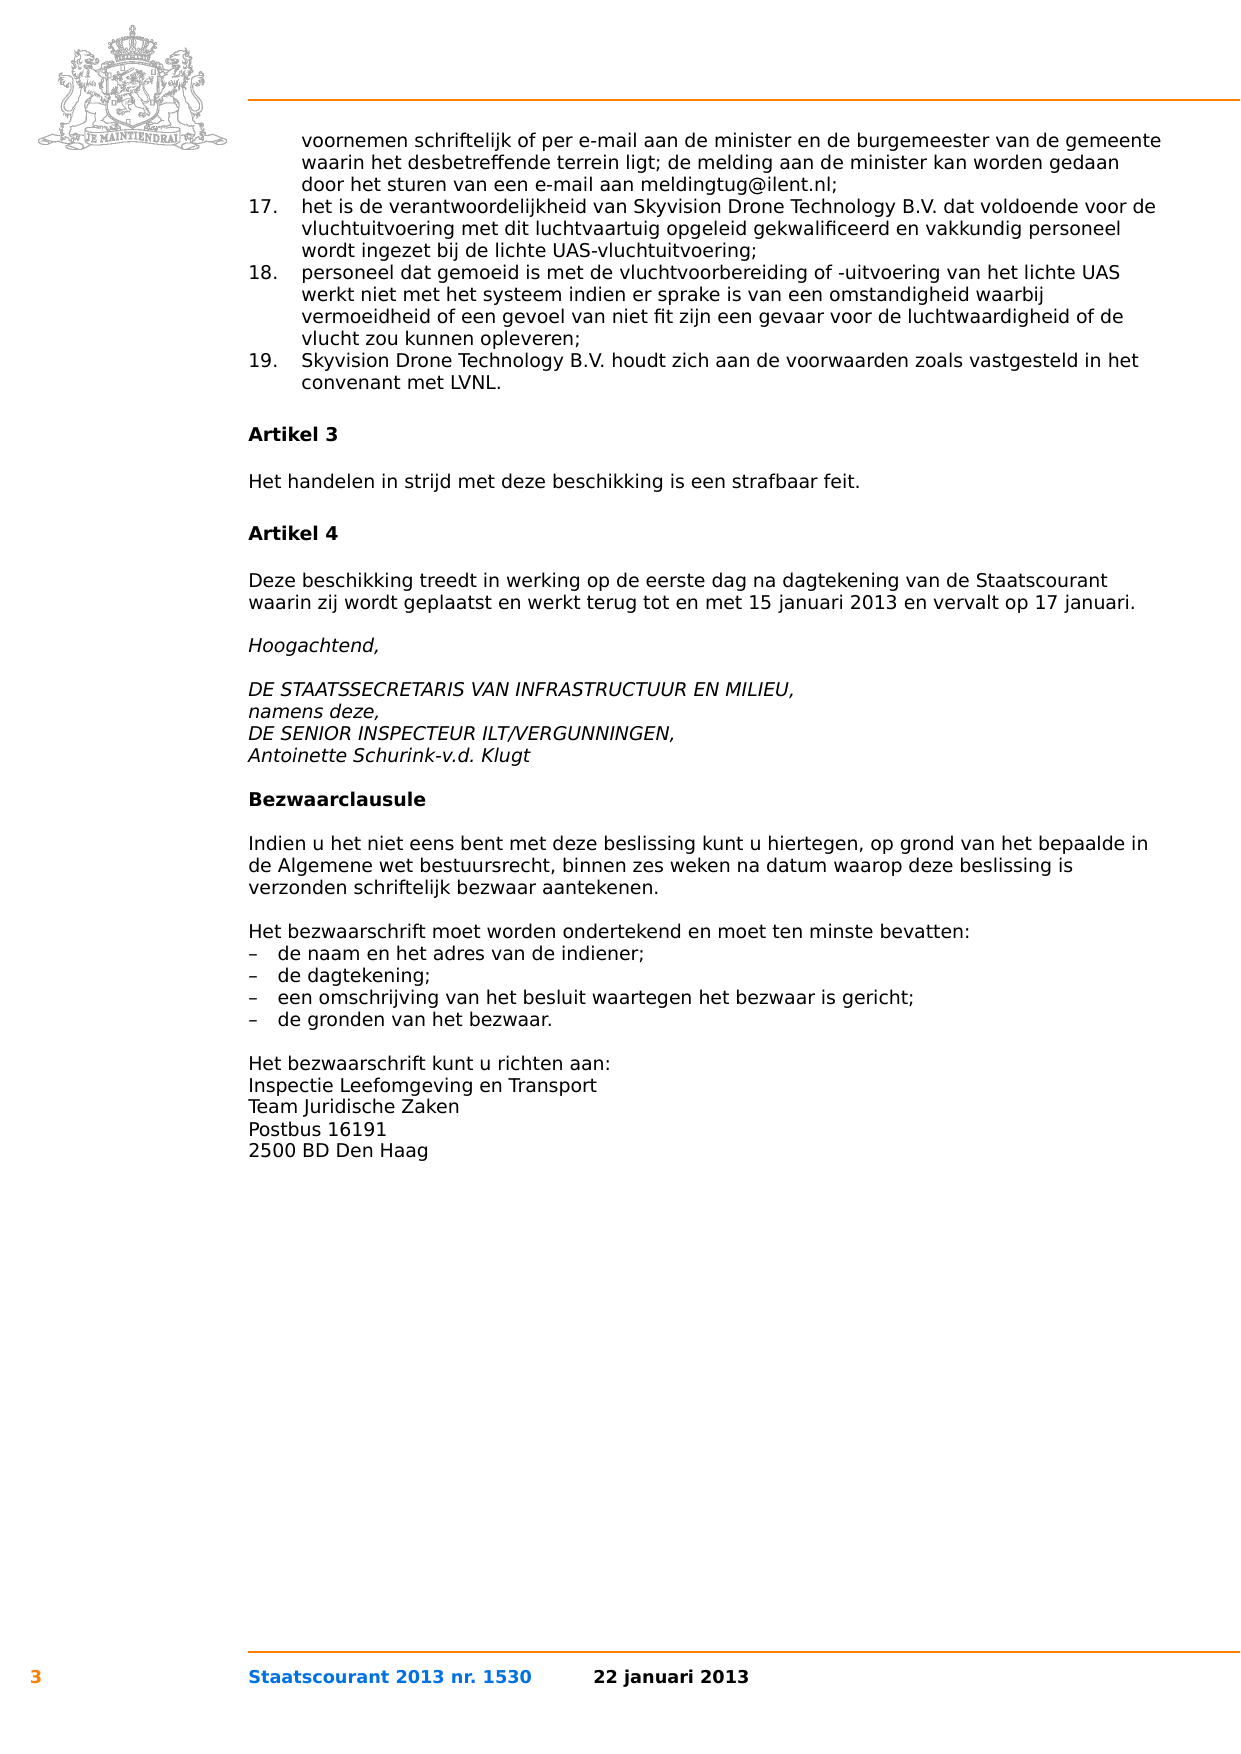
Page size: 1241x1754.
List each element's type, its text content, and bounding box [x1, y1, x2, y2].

text – de naam en het adres van de indiener; [248, 943, 1163, 965]
subtitle Artikel 4 [248, 523, 1163, 544]
text Indien u het niet eens bent met deze beslissing kunt u hiertegen, op grond van het bepaalde in de Algemene wet bestuursrecht, binnen zes weken na datum waarop deze beslissing is verzonden schriftelijk bezwaar aantekenen. [248, 833, 1163, 899]
text Inspectie Leefomgeving en Transport [248, 1074, 1163, 1096]
text 17. het is de verantwoordelijkheid van Skyvision Drone Technology B.V. dat voldoende voor de vluchtuitvoering met dit luchtvaartuig opgeleid gekwalificeerd en vakkundig personeel wordt ingezet bij de lichte UAS-vluchtuitvoering; [248, 196, 1163, 262]
text Postbus 16191 [248, 1118, 1163, 1140]
text DE STAATSSECRETARIS VAN INFRASTRUCTUUR EN MILIEU, namens deze, DE SENIOR INSPECTEUR ILT/VERGUNNINGEN, Antoinette Schurink-v.d. Klugt [248, 679, 1163, 767]
text Het handelen in strijd met deze beschikking is een strafbaar feit. [248, 471, 1163, 493]
text – de dagtekening; [248, 965, 1163, 987]
text 19. Skyvision Drone Technology B.V. houdt zich aan de voorwaarden zoals vastgesteld in het convenant met LVNL. [248, 350, 1163, 394]
subtitle Artikel 3 [248, 424, 1163, 446]
text Team Juridische Zaken [248, 1096, 1163, 1118]
text – een omschrijving van het besluit waartegen het bezwaar is gericht; [248, 987, 1163, 1009]
text Bezwaarclausule [248, 789, 1163, 811]
text Hoogachtend, [248, 635, 1163, 657]
text – de gronden van het bezwaar. [248, 1009, 1163, 1031]
text 2500 BD Den Haag [248, 1140, 1163, 1162]
text 18. personeel dat gemoeid is met de vluchtvoorbereiding of -uitvoering van het lichte UAS werkt niet met het systeem indien er sprake is van een omstandigheid waarbij vermoeidheid of een gevoel van niet fit zijn een gevaar voor de luchtwaardigheid of de vlucht zou kunnen opleveren; [248, 262, 1163, 350]
picture [38, 25, 227, 150]
text Het bezwaarschrift moet worden ondertekend en moet ten minste bevatten: [248, 921, 1163, 943]
text Het bezwaarschrift kunt u richten aan: [248, 1052, 1163, 1074]
text voornemen schriftelijk of per e-mail aan de minister en de burgemeester van de gemeente waarin het desbetreffende terrein ligt; de melding aan de minister kan worden gedaan door het sturen van een e-mail aan meldingtug@ilent.nl; [248, 130, 1163, 196]
text Deze beschikking treedt in werking op de eerste dag na dagtekening van de Staatscourant waarin zij wordt geplaatst en werkt terug tot en met 15 januari 2013 en vervalt op 17 januari. [248, 569, 1163, 613]
